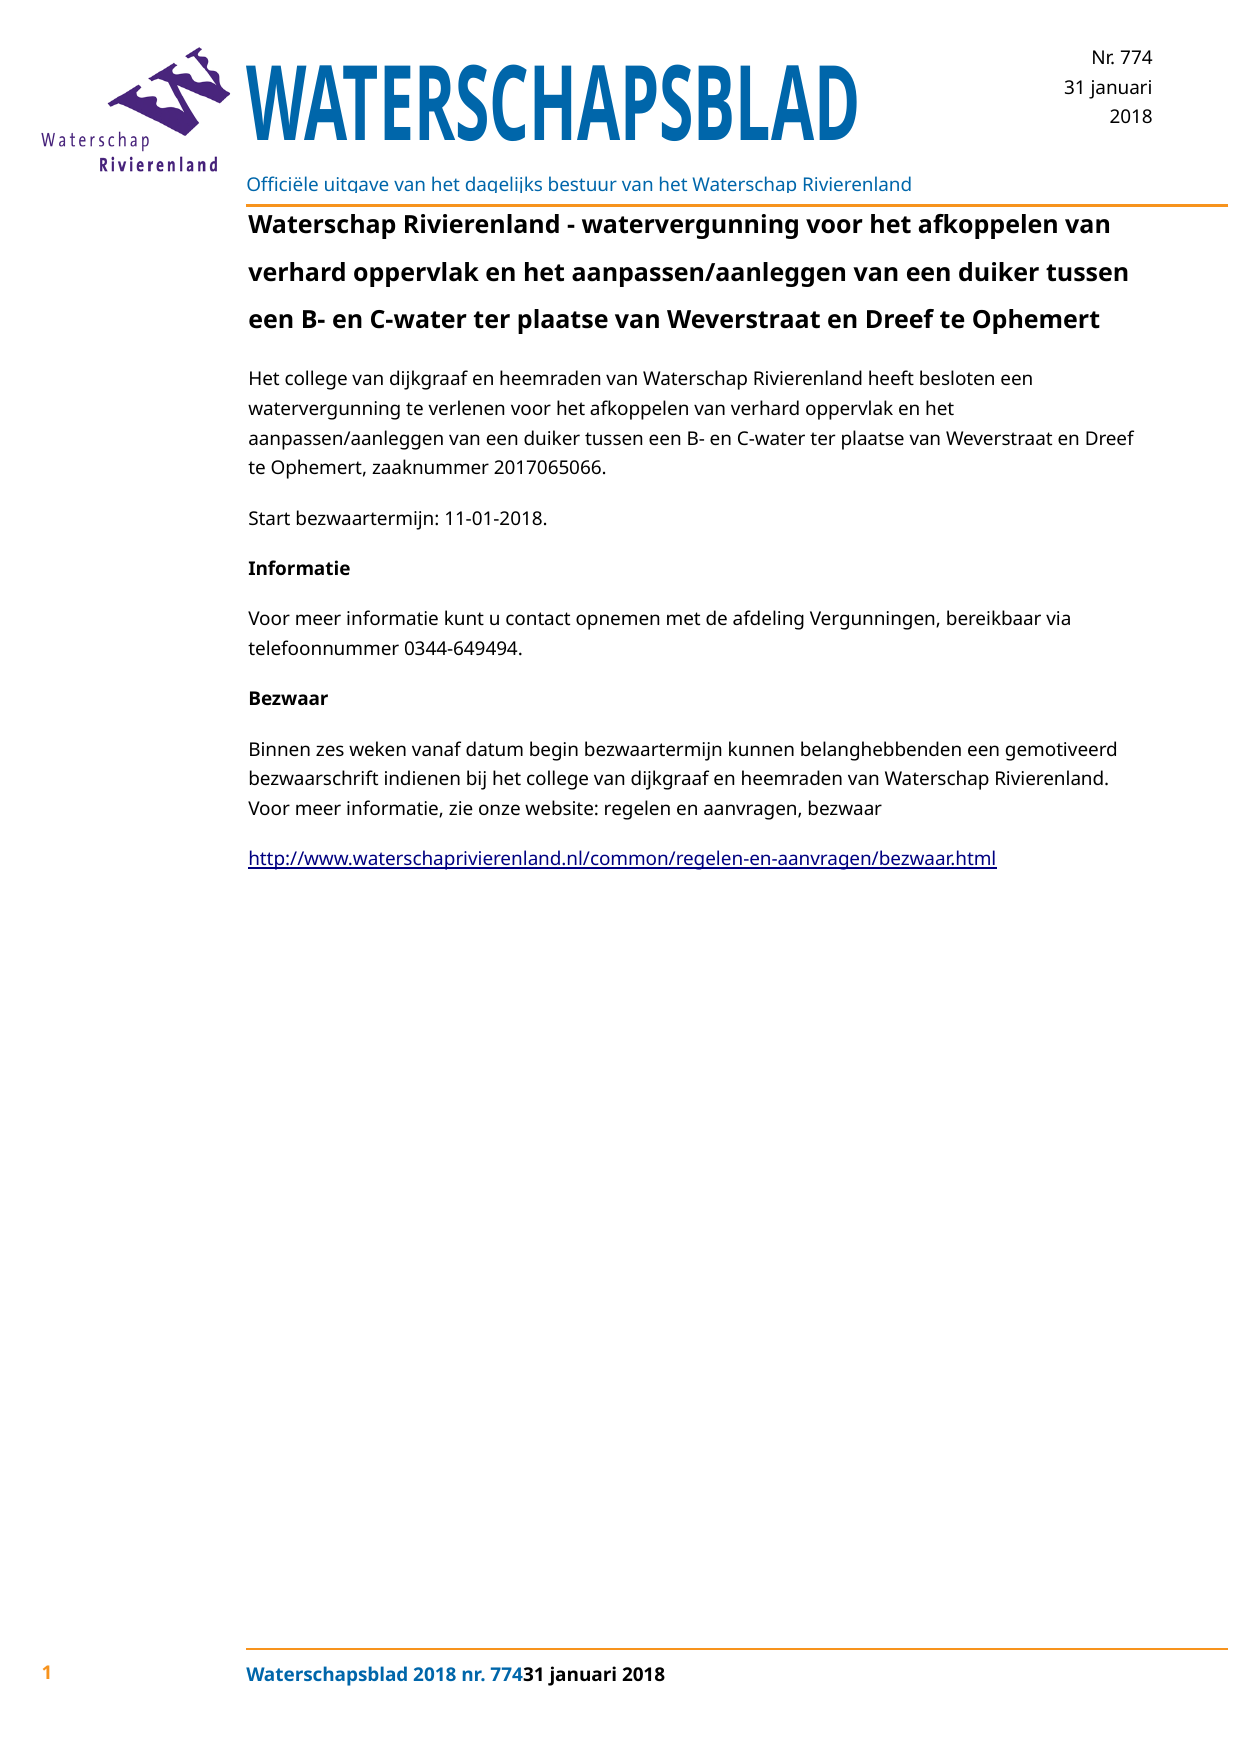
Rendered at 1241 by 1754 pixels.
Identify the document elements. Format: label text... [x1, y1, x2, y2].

text Binnen zes weken vanaf datum begin bezwaartermijn kunnen belanghebbenden een gemotiveerd bezwaarschrift indienen bij het college van dijkgraaf en heemraden van Waterschap Rivierenland. Voor meer informatie, zie onze website: regelen en aanvragen, bezwaar [248, 736, 1152, 821]
text Start bezwaartermijn: 11-01-2018. [248, 505, 1152, 530]
picture [41, 47, 231, 172]
text http://www.waterschaprivierenland.nl/common/regelen-en-aanvragen/bezwaar.html [248, 846, 1152, 871]
text Informatie [248, 555, 1152, 581]
text Waterschap Rivierenland - watervergunning voor het afkoppelen van verhard oppervlak en het aanpassen/aanleggen van een duiker tussen een B- en C-water ter plaatse van Weverstraat en Dreef te Ophemert [248, 207, 1152, 336]
text Voor meer informatie kunt u contact opnemen met de afdeling Vergunningen, bereikbaar via telefoonnummer 0344-649494. [248, 606, 1152, 661]
text Het college van dijkgraaf en heemraden van Waterschap Rivierenland heeft besloten een watervergunning te verlenen voor het afkoppelen van verhard oppervlak en het aanpassen/aanleggen van een duiker tussen een B- en C-water ter plaatse van Weverstraat en Dreef te Ophemert, zaaknummer 2017065066. [248, 366, 1152, 480]
text Bezwaar [248, 686, 1152, 711]
